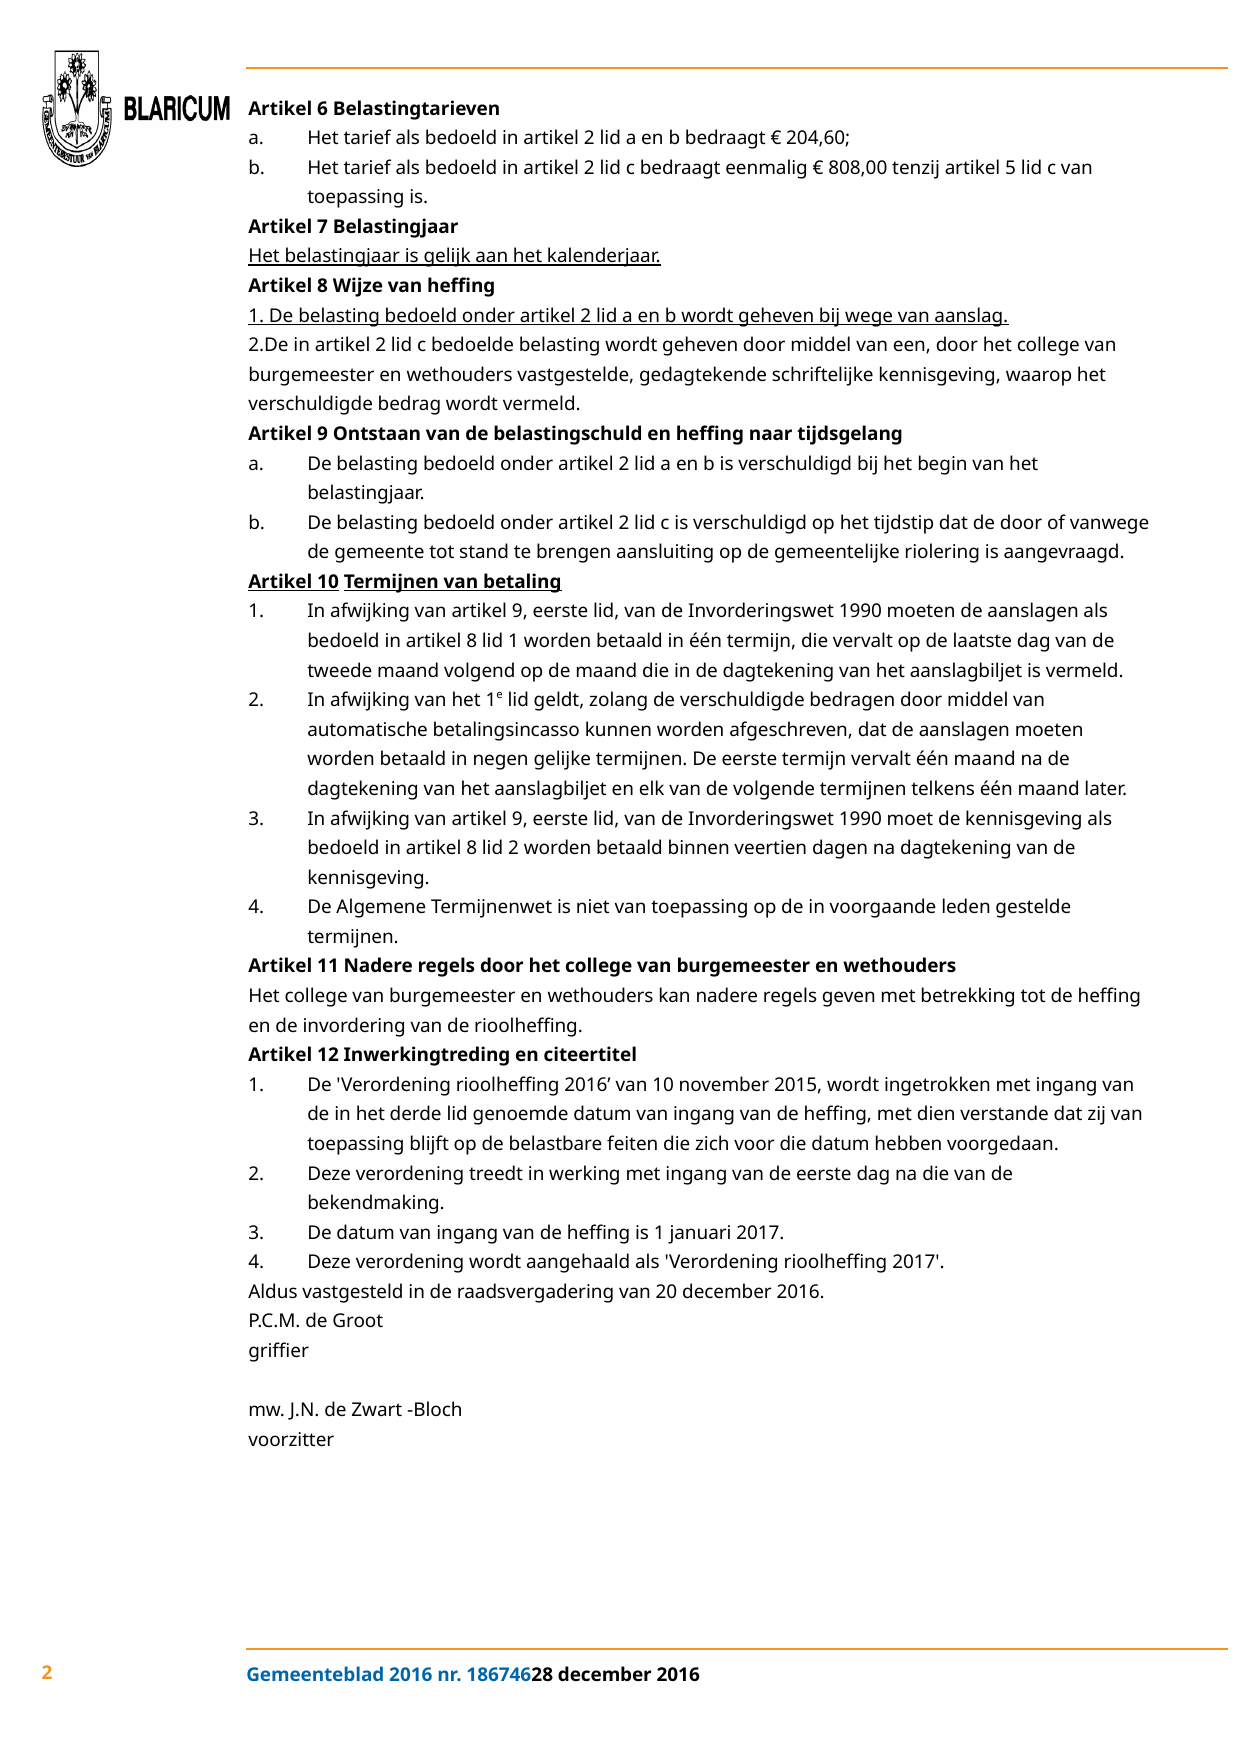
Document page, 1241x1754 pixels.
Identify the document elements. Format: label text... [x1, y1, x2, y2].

text Het college van burgemeester en wethouders kan nadere regels geven met betrekking tot de heffing en de invordering van de rioolheffing. [248, 982, 1152, 1038]
list De belasting bedoeld onder artikel 2 lid c is verschuldigd op het tijdstip dat de door of vanwege de gemeente tot stand te brengen aansluiting op de gemeentelijke riolering is aangevraagd. [248, 509, 1152, 564]
text Artikel 7 Belastingjaar [248, 213, 1152, 239]
list In afwijking van artikel 9, eerste lid, van de Invorderingswet 1990 moet de kennisgeving als bedoeld in artikel 8 lid 2 worden betaald binnen veertien dagen na dagtekening van de kennisgeving. [248, 805, 1152, 890]
list Deze verordening wordt aangehaald als 'Verordening rioolheffing 2017'. [248, 1248, 1152, 1274]
picture [41, 47, 231, 172]
text Artikel 10 Termijnen van betaling [248, 568, 1152, 594]
list De 'Verordening rioolheffing 2016’ van 10 november 2015, wordt ingetrokken met ingang van de in het derde lid genoemde datum van ingang van de heffing, met dien verstande dat zij van toepassing blijft op de belastbare feiten die zich voor die datum hebben voorgedaan. [248, 1071, 1152, 1156]
text Artikel 12 Inwerkingtreding en citeertitel [248, 1041, 1152, 1067]
text Aldus vastgesteld in de raadsvergadering van 20 december 2016. [248, 1278, 1152, 1304]
list De datum van ingang van de heffing is 1 januari 2017. [248, 1219, 1152, 1245]
text 1. De belasting bedoeld onder artikel 2 lid a en b wordt geheven bij wege van aanslag. [248, 302, 1152, 328]
text voorzitter [248, 1426, 1152, 1452]
text P.C.M. de Groot [248, 1308, 1152, 1333]
list Het tarief als bedoeld in artikel 2 lid c bedraagt eenmalig € 808,00 tenzij artikel 5 lid c van toepassing is. [248, 154, 1152, 209]
text 2.De in artikel 2 lid c bedoelde belasting wordt geheven door middel van een, door het college van burgemeester en wethouders vastgestelde, gedagtekende schriftelijke kennisgeving, waarop het verschuldigde bedrag wordt vermeld. [248, 331, 1152, 416]
list In afwijking van het 1e lid geldt, zolang de verschuldigde bedragen door middel van automatische betalingsincasso kunnen worden afgeschreven, dat de aanslagen moeten worden betaald in negen gelijke termijnen. De eerste termijn vervalt één maand na de dagtekening van het aanslagbiljet en elk van de volgende termijnen telkens één maand later. [248, 686, 1152, 801]
text Artikel 8 Wijze van heffing [248, 272, 1152, 298]
list In afwijking van artikel 9, eerste lid, van de Invorderingswet 1990 moeten de aanslagen als bedoeld in artikel 8 lid 1 worden betaald in één termijn, die vervalt op de laatste dag van de tweede maand volgend op de maand die in de dagtekening van het aanslagbiljet is vermeld. [248, 598, 1152, 683]
list Deze verordening treedt in werking met ingang van de eerste dag na die van de bekendmaking. [248, 1160, 1152, 1215]
text Artikel 9 Ontstaan van de belastingschuld en heffing naar tijdsgelang [248, 420, 1152, 446]
text Artikel 11 Nadere regels door het college van burgemeester en wethouders [248, 953, 1152, 978]
list De Algemene Termijnenwet is niet van toepassing op de in voorgaande leden gestelde termijnen. [248, 893, 1152, 949]
text Artikel 6 Belastingtarieven [248, 95, 1152, 121]
text mw. J.N. de Zwart -Bloch [248, 1396, 1152, 1422]
text Het belastingjaar is gelijk aan het kalenderjaar. [248, 243, 1152, 268]
list Het tarief als bedoeld in artikel 2 lid a en b bedraagt € 204,60; [248, 124, 1152, 150]
text griffier [248, 1337, 1152, 1363]
list De belasting bedoeld onder artikel 2 lid a en b is verschuldigd bij het begin van het belastingjaar. [248, 450, 1152, 505]
